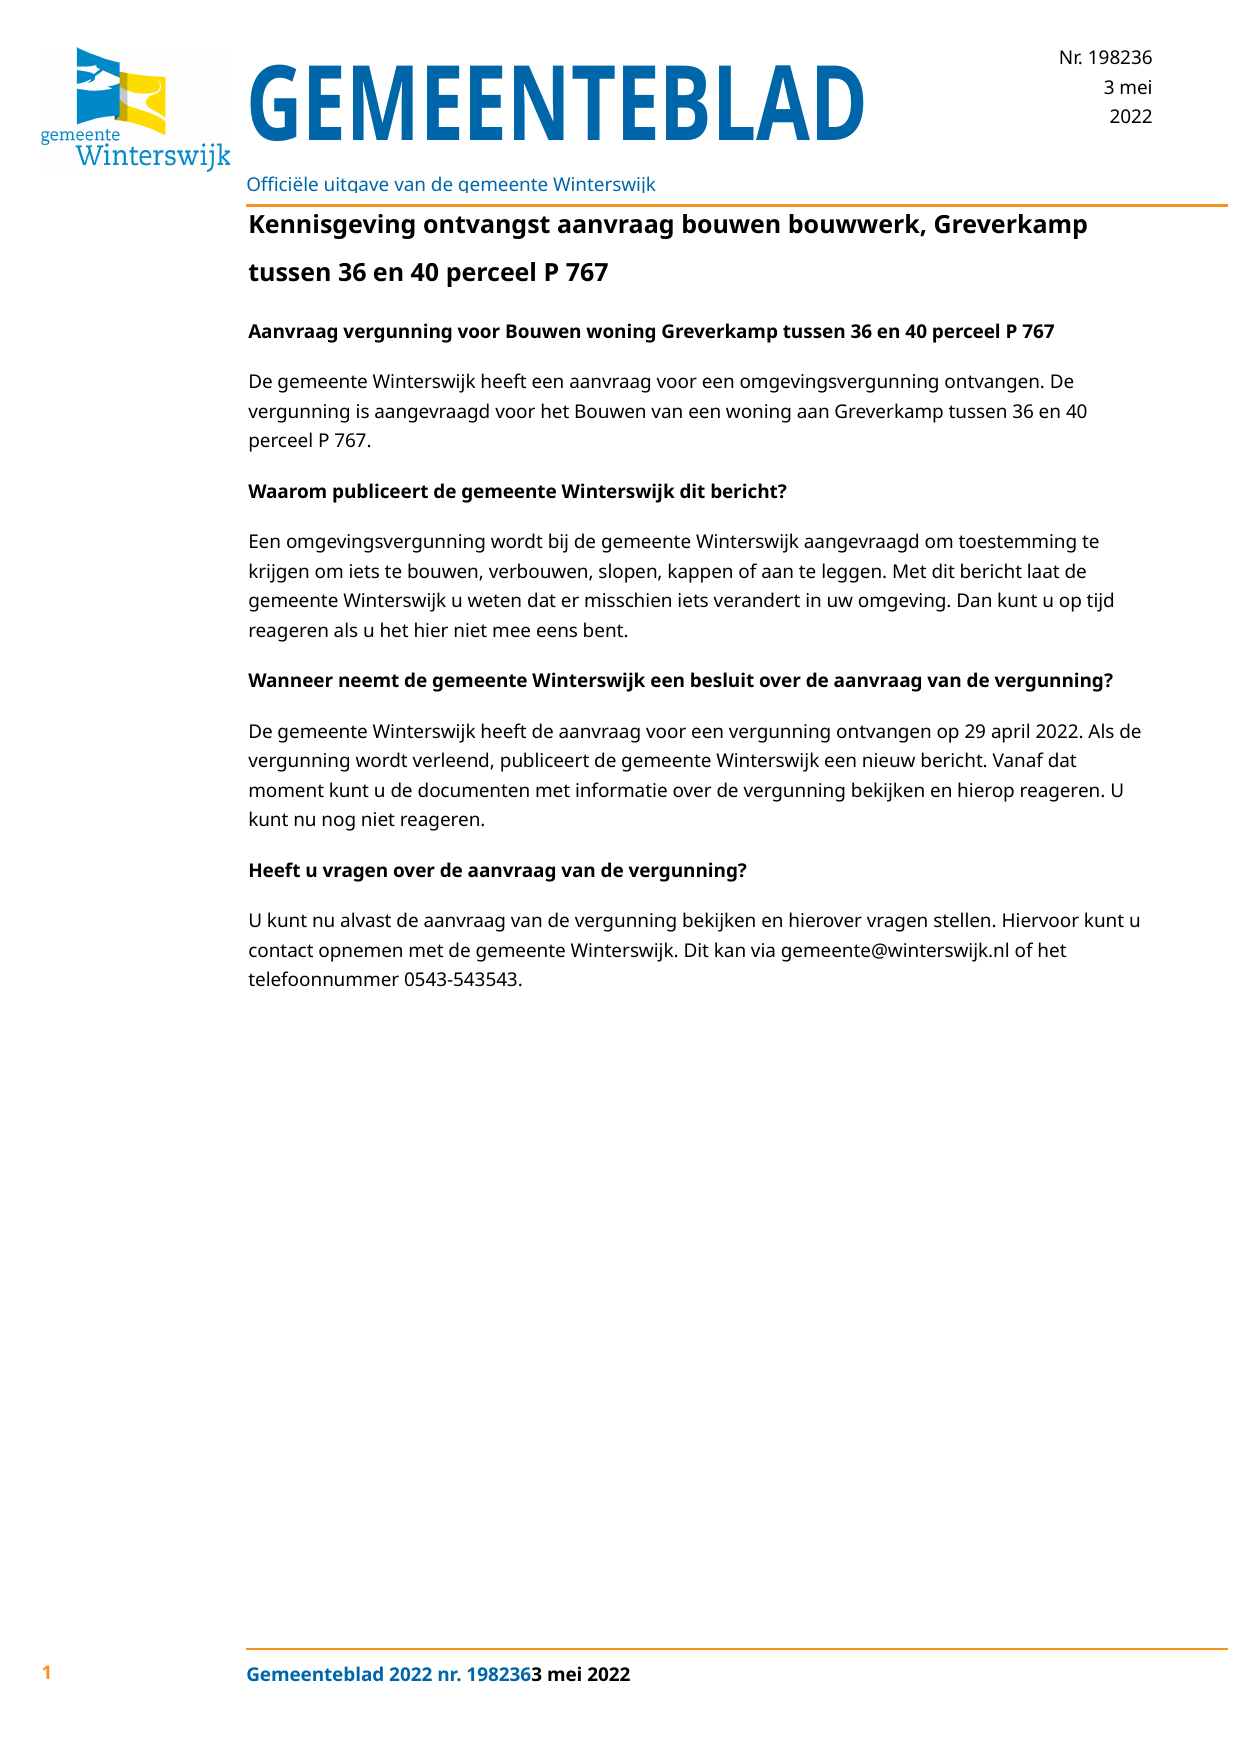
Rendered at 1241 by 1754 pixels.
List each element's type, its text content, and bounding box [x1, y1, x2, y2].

text U kunt nu alvast de aanvraag van de vergunning bekijken en hierover vragen stellen. Hiervoor kunt u contact opnemen met de gemeente Winterswijk. Dit kan via gemeente@winterswijk.nl of het telefoonnummer 0543-543543. [248, 907, 1152, 992]
text Een omgevingsvergunning wordt bij de gemeente Winterswijk aangevraagd om toestemming te krijgen om iets te bouwen, verbouwen, slopen, kappen of aan te leggen. Met dit bericht laat de gemeente Winterswijk u weten dat er misschien iets verandert in uw omgeving. Dan kunt u op tijd reageren als u het hier niet mee eens bent. [248, 528, 1152, 643]
text Heeft u vragen over de aanvraag van de vergunning? [248, 857, 1152, 883]
text De gemeente Winterswijk heeft een aanvraag voor een omgevingsvergunning ontvangen. De vergunning is aangevraagd voor het Bouwen van een woning aan Greverkamp tussen 36 en 40 perceel P 767. [248, 368, 1152, 453]
text Kennisgeving ontvangst aanvraag bouwen bouwwerk, Greverkamp tussen 36 en 40 perceel P 767 [248, 207, 1152, 288]
text De gemeente Winterswijk heeft de aanvraag voor een vergunning ontvangen op 29 april 2022. Als de vergunning wordt verleend, publiceert de gemeente Winterswijk een nieuw bericht. Vanaf dat moment kunt u de documenten met informatie over de vergunning bekijken en hierop reageren. U kunt nu nog niet reageren. [248, 718, 1152, 832]
text Waarom publiceert de gemeente Winterswijk dit bericht? [248, 478, 1152, 504]
text Aanvraag vergunning voor Bouwen woning Greverkamp tussen 36 en 40 perceel P 767 [248, 318, 1152, 344]
picture [225, 153, 231, 162]
picture [41, 47, 231, 172]
text Wanneer neemt de gemeente Winterswijk een besluit over de aanvraag van de vergunning? [248, 667, 1152, 693]
